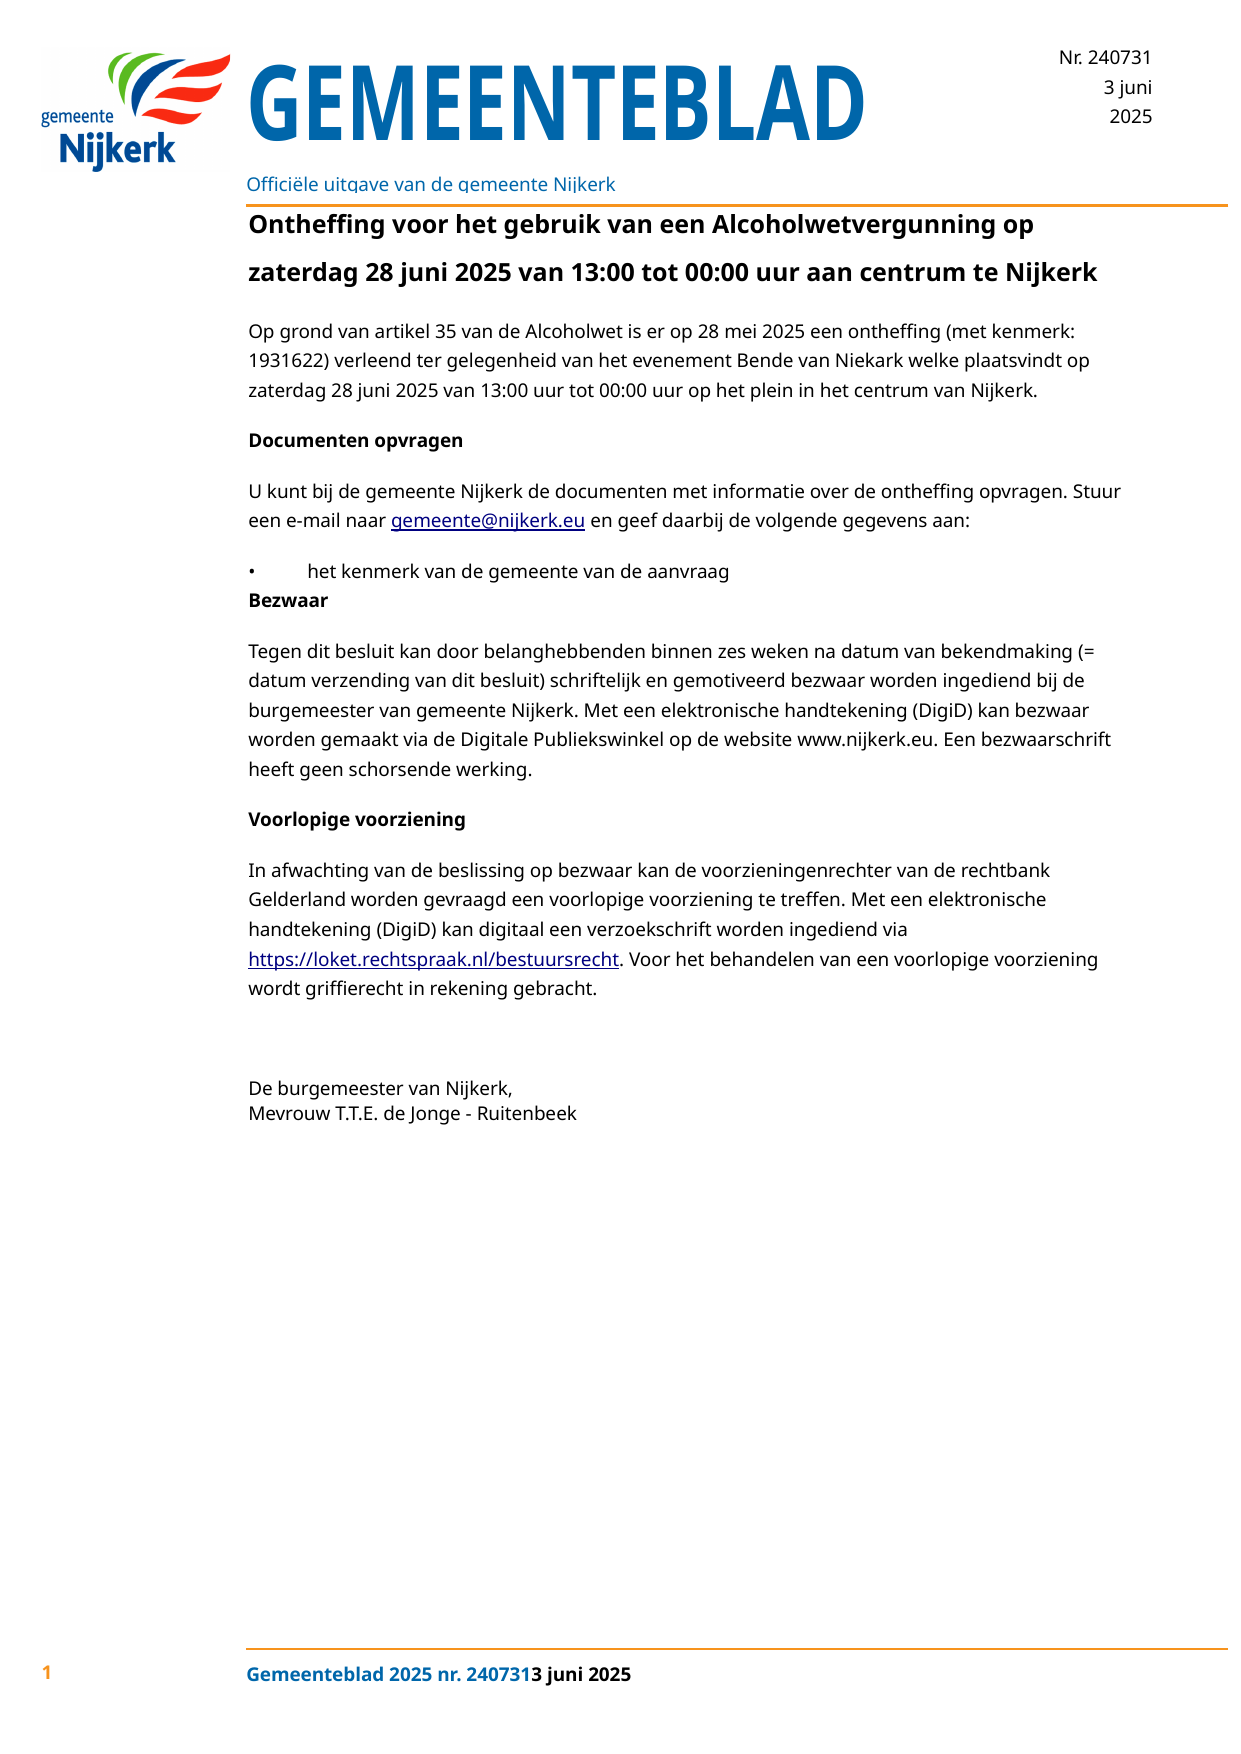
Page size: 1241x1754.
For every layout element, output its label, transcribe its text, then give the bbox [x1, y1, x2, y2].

text De burgemeester van Nijkerk, [248, 1075, 1152, 1100]
text Mevrouw T.T.E. de Jonge - Ruitenbeek [248, 1100, 1152, 1126]
text Ontheffing voor het gebruik van een Alcoholwetvergunning op zaterdag 28 juni 2025 van 13:00 tot 00:00 uur aan centrum te Nijkerk [248, 207, 1152, 288]
text In afwachting van de beslissing op bezwaar kan de voorzieningenrechter van de rechtbank Gelderland worden gevraagd een voorlopige voorziening te treffen. Met een elektronische handtekening (DigiD) kan digitaal een verzoekschrift worden ingediend via https://loket.rechtspraak.nl/bestuursrecht. Voor het behandelen van een voorlopige voorziening wordt griffierecht in rekening gebracht. [248, 857, 1152, 1001]
text Bezwaar [248, 587, 1152, 613]
picture [41, 47, 231, 172]
text Voorlopige voorziening [248, 807, 1152, 832]
text Documenten opvragen [248, 427, 1152, 453]
list het kenmerk van de gemeente van de aanvraag [248, 558, 1152, 584]
text Op grond van artikel 35 van de Alcoholwet is er op 28 mei 2025 een ontheffing (met kenmerk: 1931622) verleend ter gelegenheid van het evenement Bende van Niekark welke plaatsvindt op zaterdag 28 juni 2025 van 13:00 uur tot 00:00 uur op het plein in het centrum van Nijkerk. [248, 318, 1152, 403]
text U kunt bij de gemeente Nijkerk de documenten met informatie over de ontheffing opvragen. Stuur een e-mail naar gemeente@nijkerk.eu en geef daarbij de volgende gegevens aan: [248, 478, 1152, 533]
text Tegen dit besluit kan door belanghebbenden binnen zes weken na datum van bekendmaking (= datum verzending van dit besluit) schriftelijk en gemotiveerd bezwaar worden ingediend bij de burgemeester van gemeente Nijkerk. Met een elektronische handtekening (DigiD) kan bezwaar worden gemaakt via de Digitale Publiekswinkel op de website www.nijkerk.eu. Een bezwaarschrift heeft geen schorsende werking. [248, 638, 1152, 782]
